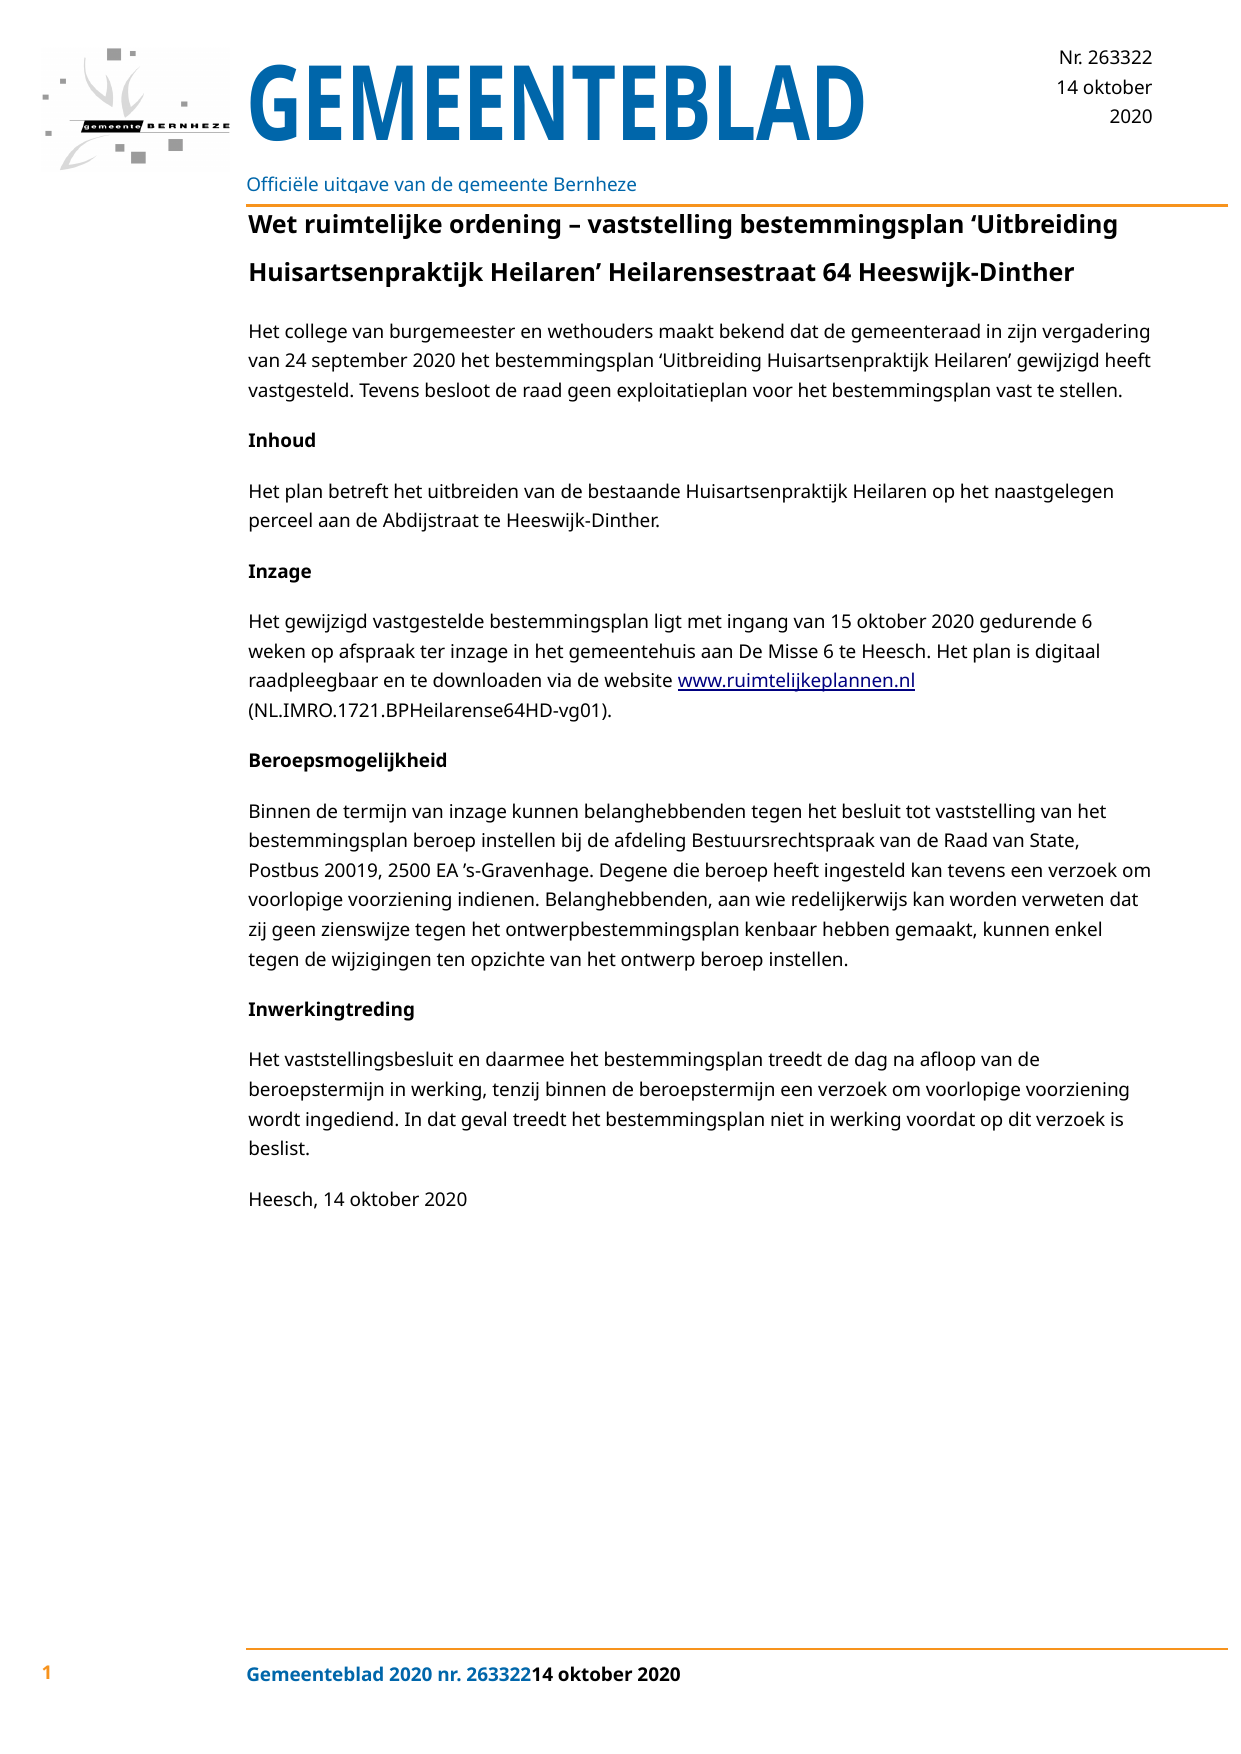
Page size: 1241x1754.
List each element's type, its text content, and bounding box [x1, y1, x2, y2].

text Het vaststellingsbesluit en daarmee het bestemmingsplan treedt de dag na afloop van de beroepstermijn in werking, tenzij binnen de beroepstermijn een verzoek om voorlopige voorziening wordt ingediend. In dat geval treedt het bestemmingsplan niet in werking voordat op dit verzoek is beslist. [248, 1047, 1152, 1161]
text Het college van burgemeester en wethouders maakt bekend dat de gemeenteraad in zijn vergadering van 24 september 2020 het bestemmingsplan ‘Uitbreiding Huisartsenpraktijk Heilaren’ gewijzigd heeft vastgesteld. Tevens besloot de raad geen exploitatieplan voor het bestemmingsplan vast te stellen. [248, 318, 1152, 403]
text Het plan betreft het uitbreiden van de bestaande Huisartsenpraktijk Heilaren op het naastgelegen perceel aan de Abdijstraat te Heeswijk-Dinther. [248, 478, 1152, 533]
text Inwerkingtreding [248, 996, 1152, 1022]
text Beroepsmogelijkheid [248, 747, 1152, 773]
text Heesch, 14 oktober 2020 [248, 1186, 1152, 1212]
text Binnen de termijn van inzage kunnen belanghebbenden tegen het besluit tot vaststelling van het bestemmingsplan beroep instellen bij de afdeling Bestuursrechtspraak van de Raad van State, Postbus 20019, 2500 EA ’s-Gravenhage. Degene die beroep heeft ingesteld kan tevens een verzoek om voorlopige voorziening indienen. Belanghebbenden, aan wie redelijkerwijs kan worden verweten dat zij geen zienswijze tegen het ontwerpbestemmingsplan kenbaar hebben gemaakt, kunnen enkel tegen de wijzigingen ten opzichte van het ontwerp beroep instellen. [248, 798, 1152, 972]
text Inzage [248, 558, 1152, 584]
picture [41, 47, 231, 172]
text Wet ruimtelijke ordening – vaststelling bestemmingsplan ‘Uitbreiding Huisartsenpraktijk Heilaren’ Heilarensestraat 64 Heeswijk-Dinther [248, 207, 1152, 288]
text Inhoud [248, 427, 1152, 453]
text Het gewijzigd vastgestelde bestemmingsplan ligt met ingang van 15 oktober 2020 gedurende 6 weken op afspraak ter inzage in het gemeentehuis aan De Misse 6 te Heesch. Het plan is digitaal raadpleegbaar en te downloaden via de website www.ruimtelijkeplannen.nl (NL.IMRO.1721.BPHeilarense64HD-vg01). [248, 608, 1152, 723]
